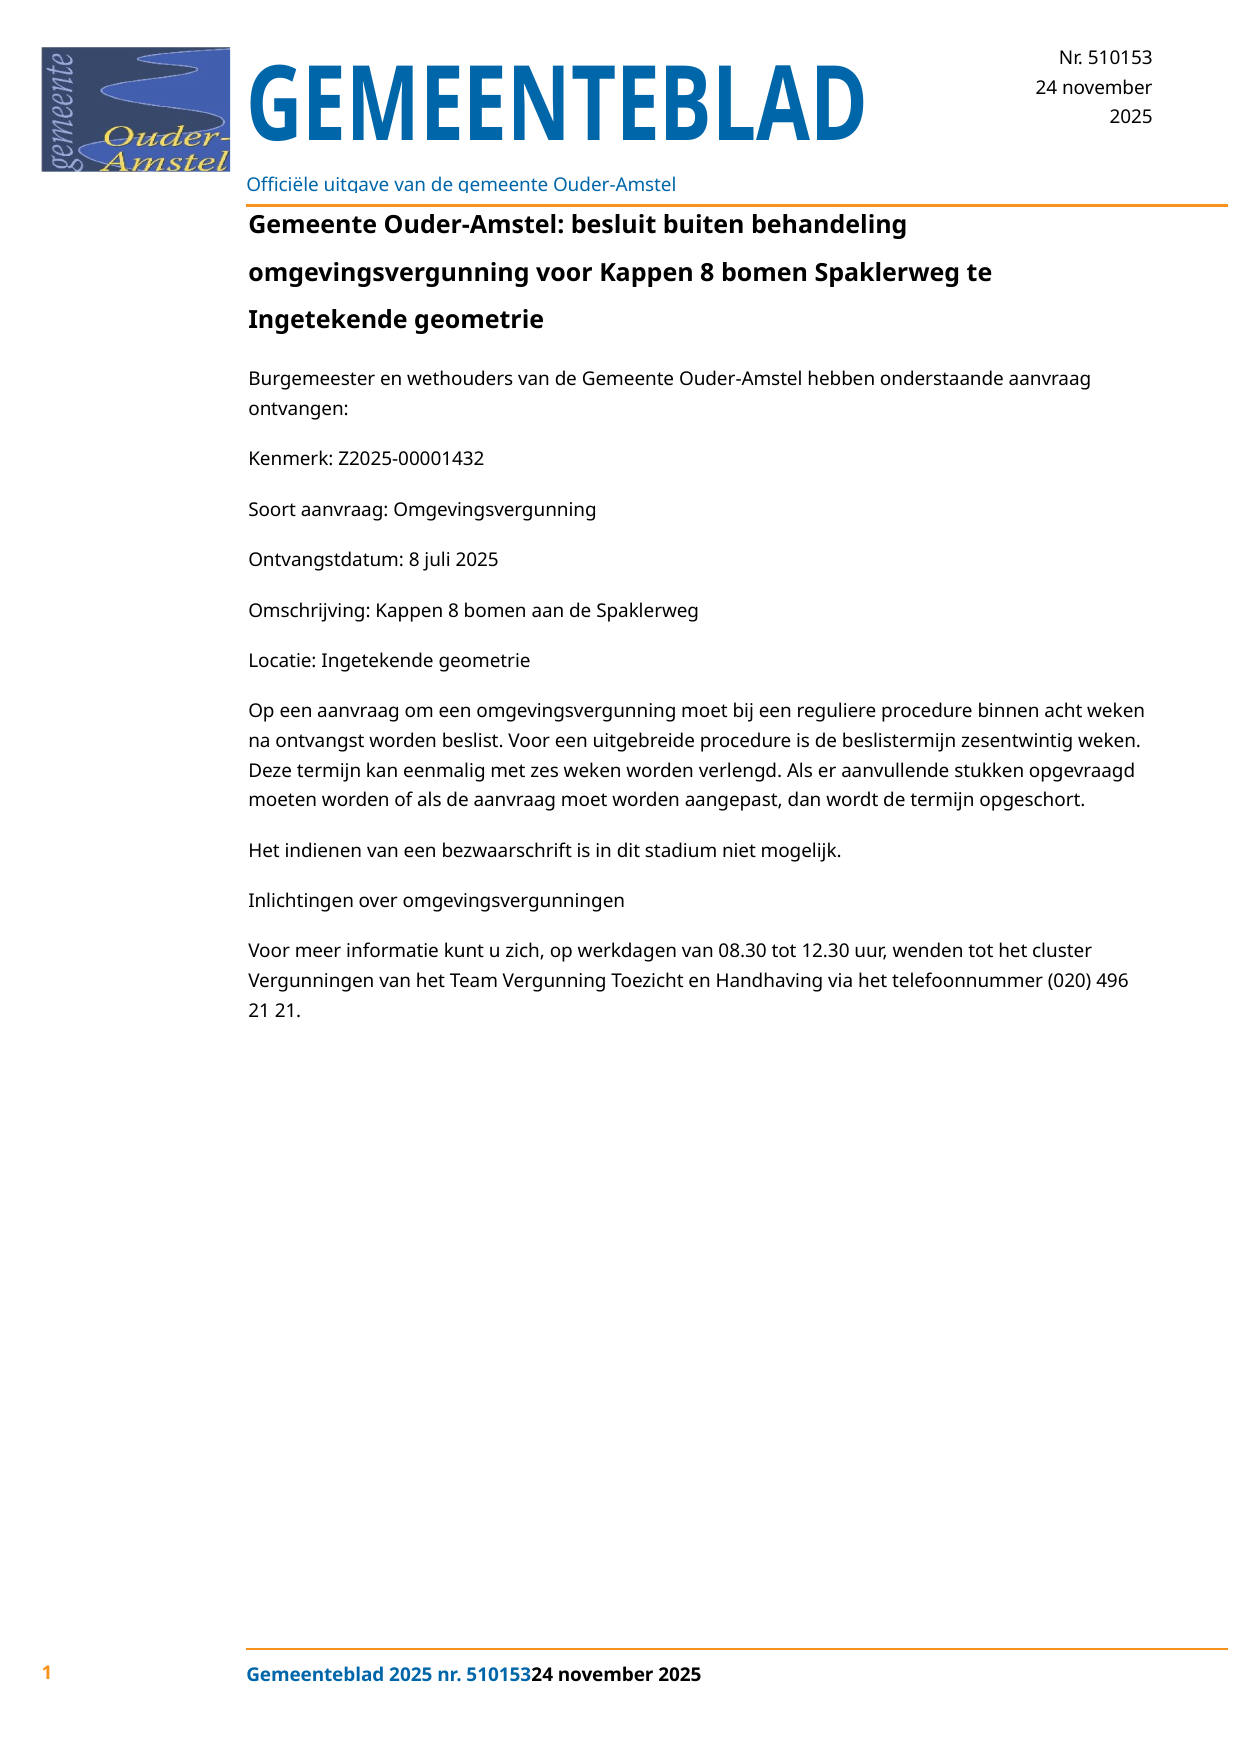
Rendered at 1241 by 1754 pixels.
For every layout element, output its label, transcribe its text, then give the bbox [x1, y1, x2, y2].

text Inlichtingen over omgevingsvergunningen [248, 887, 1152, 913]
text Omschrijving: Kappen 8 bomen aan de Spaklerweg [248, 597, 1152, 622]
text Gemeente Ouder-Amstel: besluit buiten behandeling omgevingsvergunning voor Kappen 8 bomen Spaklerweg te Ingetekende geometrie [248, 207, 1152, 336]
text Het indienen van een bezwaarschrift is in dit stadium niet mogelijk. [248, 837, 1152, 862]
text Op een aanvraag om een omgevingsvergunning moet bij een reguliere procedure binnen acht weken na ontvangst worden beslist. Voor een uitgebreide procedure is de beslistermijn zesentwintig weken. Deze termijn kan eenmalig met zes weken worden verlengd. Als er aanvullende stukken opgevraagd moeten worden of als de aanvraag moet worden aangepast, dan wordt de termijn opgeschort. [248, 698, 1152, 812]
text Ontvangstdatum: 8 juli 2025 [248, 546, 1152, 572]
text Kenmerk: Z2025-00001432 [248, 446, 1152, 471]
text Burgemeester en wethouders van de Gemeente Ouder-Amstel hebben onderstaande aanvraag ontvangen: [248, 366, 1152, 421]
picture [41, 47, 231, 172]
text Soort aanvraag: Omgevingsvergunning [248, 496, 1152, 522]
text Locatie: Ingetekende geometrie [248, 647, 1152, 673]
text Voor meer informatie kunt u zich, op werkdagen van 08.30 tot 12.30 uur, wenden tot het cluster Vergunningen van het Team Vergunning Toezicht en Handhaving via het telefoonnummer (020) 496 21 21. [248, 938, 1152, 1022]
